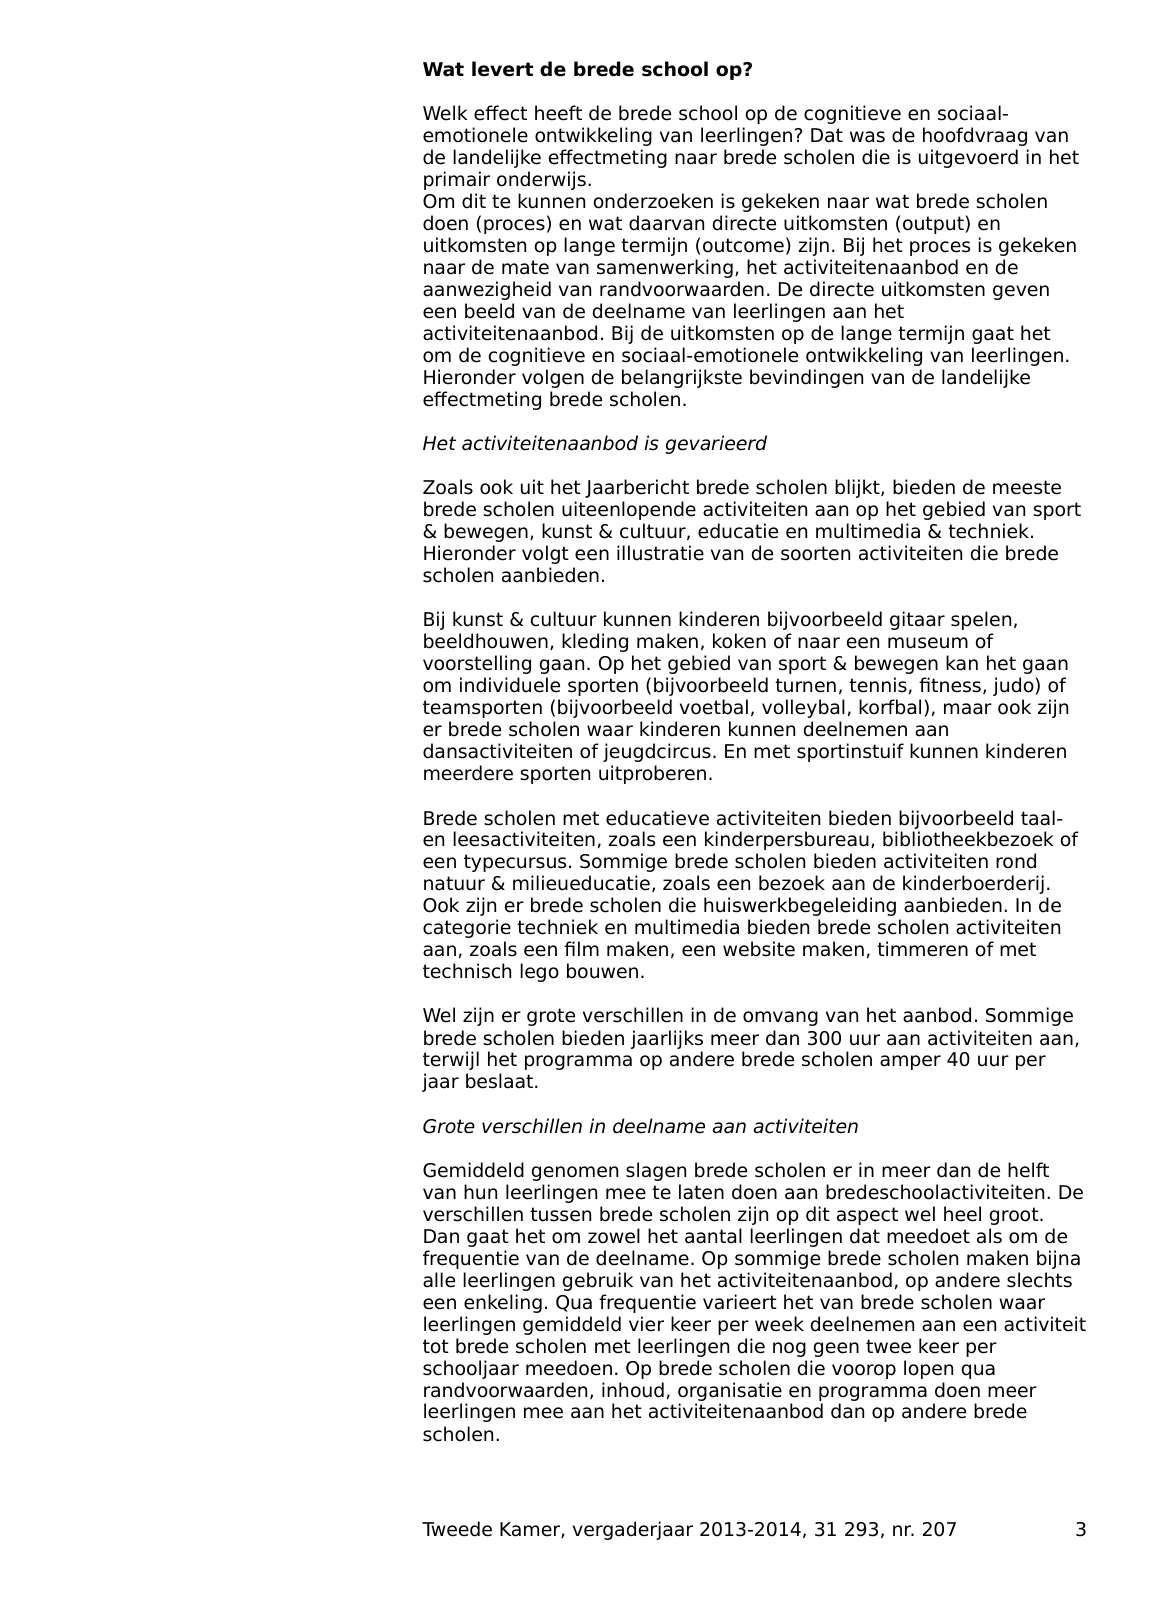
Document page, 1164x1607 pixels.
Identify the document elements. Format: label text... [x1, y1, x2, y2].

text Welk effect heeft de brede school op de cognitieve en sociaal-emotionele ontwikkeling van leerlingen? Dat was de hoofdvraag van de landelijke effectmeting naar brede scholen die is uitgevoerd in het primair onderwijs. [422, 103, 1087, 191]
text Wel zijn er grote verschillen in de omvang van het aanbod. Sommige brede scholen bieden jaarlijks meer dan 300 uur aan activiteiten aan, terwijl het programma op andere brede scholen amper 40 uur per jaar beslaat. [422, 1005, 1087, 1093]
subtitle Het activiteitenaanbod is gevarieerd [422, 433, 1087, 455]
text Om dit te kunnen onderzoeken is gekeken naar wat brede scholen doen (proces) en wat daarvan directe uitkomsten (output) en uitkomsten op lange termijn (outcome) zijn. Bij het proces is gekeken naar de mate van samenwerking, het activiteitenaanbod en de aanwezigheid van randvoorwaarden. De directe uitkomsten geven een beeld van de deelname van leerlingen aan het activiteitenaanbod. Bij de uitkomsten op de lange termijn gaat het om de cognitieve en sociaal-emotionele ontwikkeling van leerlingen. Hieronder volgen de belangrijkste bevindingen van de landelijke effectmeting brede scholen. [422, 191, 1087, 411]
subtitle Grote verschillen in deelname aan activiteiten [422, 1116, 1087, 1137]
text Bij kunst & cultuur kunnen kinderen bijvoorbeeld gitaar spelen, beeldhouwen, kleding maken, koken of naar een museum of voorstelling gaan. Op het gebied van sport & bewegen kan het gaan om individuele sporten (bijvoorbeeld turnen, tennis, fitness, judo) of teamsporten (bijvoorbeeld voetbal, volleybal, korfbal), maar ook zijn er brede scholen waar kinderen kunnen deelnemen aan dansactiviteiten of jeugdcircus. En met sportinstuif kunnen kinderen meerdere sporten uitproberen. [422, 609, 1087, 785]
text Gemiddeld genomen slagen brede scholen er in meer dan de helft van hun leerlingen mee te laten doen aan bredeschoolactiviteiten. De verschillen tussen brede scholen zijn op dit aspect wel heel groot. Dan gaat het om zowel het aantal leerlingen dat meedoet als om de frequentie van de deelname. Op sommige brede scholen maken bijna alle leerlingen gebruik van het activiteitenaanbod, op andere slechts een enkeling. Qua frequentie varieert het van brede scholen waar leerlingen gemiddeld vier keer per week deelnemen aan een activiteit tot brede scholen met leerlingen die nog geen twee keer per schooljaar meedoen. Op brede scholen die voorop lopen qua randvoorwaarden, inhoud, organisatie en programma doen meer leerlingen mee aan het activiteitenaanbod dan op andere brede scholen. [422, 1160, 1087, 1445]
subtitle Wat levert de brede school op? [422, 59, 1087, 81]
text Brede scholen met educatieve activiteiten bieden bijvoorbeeld taal- en leesactiviteiten, zoals een kinderpersbureau, bibliotheekbezoek of een typecursus. Sommige brede scholen bieden activiteiten rond natuur & milieueducatie, zoals een bezoek aan de kinderboerderij. Ook zijn er brede scholen die huiswerkbegeleiding aanbieden. In de categorie techniek en multimedia bieden brede scholen activiteiten aan, zoals een film maken, een website maken, timmeren of met technisch lego bouwen. [422, 807, 1087, 983]
text Zoals ook uit het Jaarbericht brede scholen blijkt, bieden de meeste brede scholen uiteenlopende activiteiten aan op het gebied van sport & bewegen, kunst & cultuur, educatie en multimedia & techniek. Hieronder volgt een illustratie van de soorten activiteiten die brede scholen aanbieden. [422, 477, 1087, 587]
